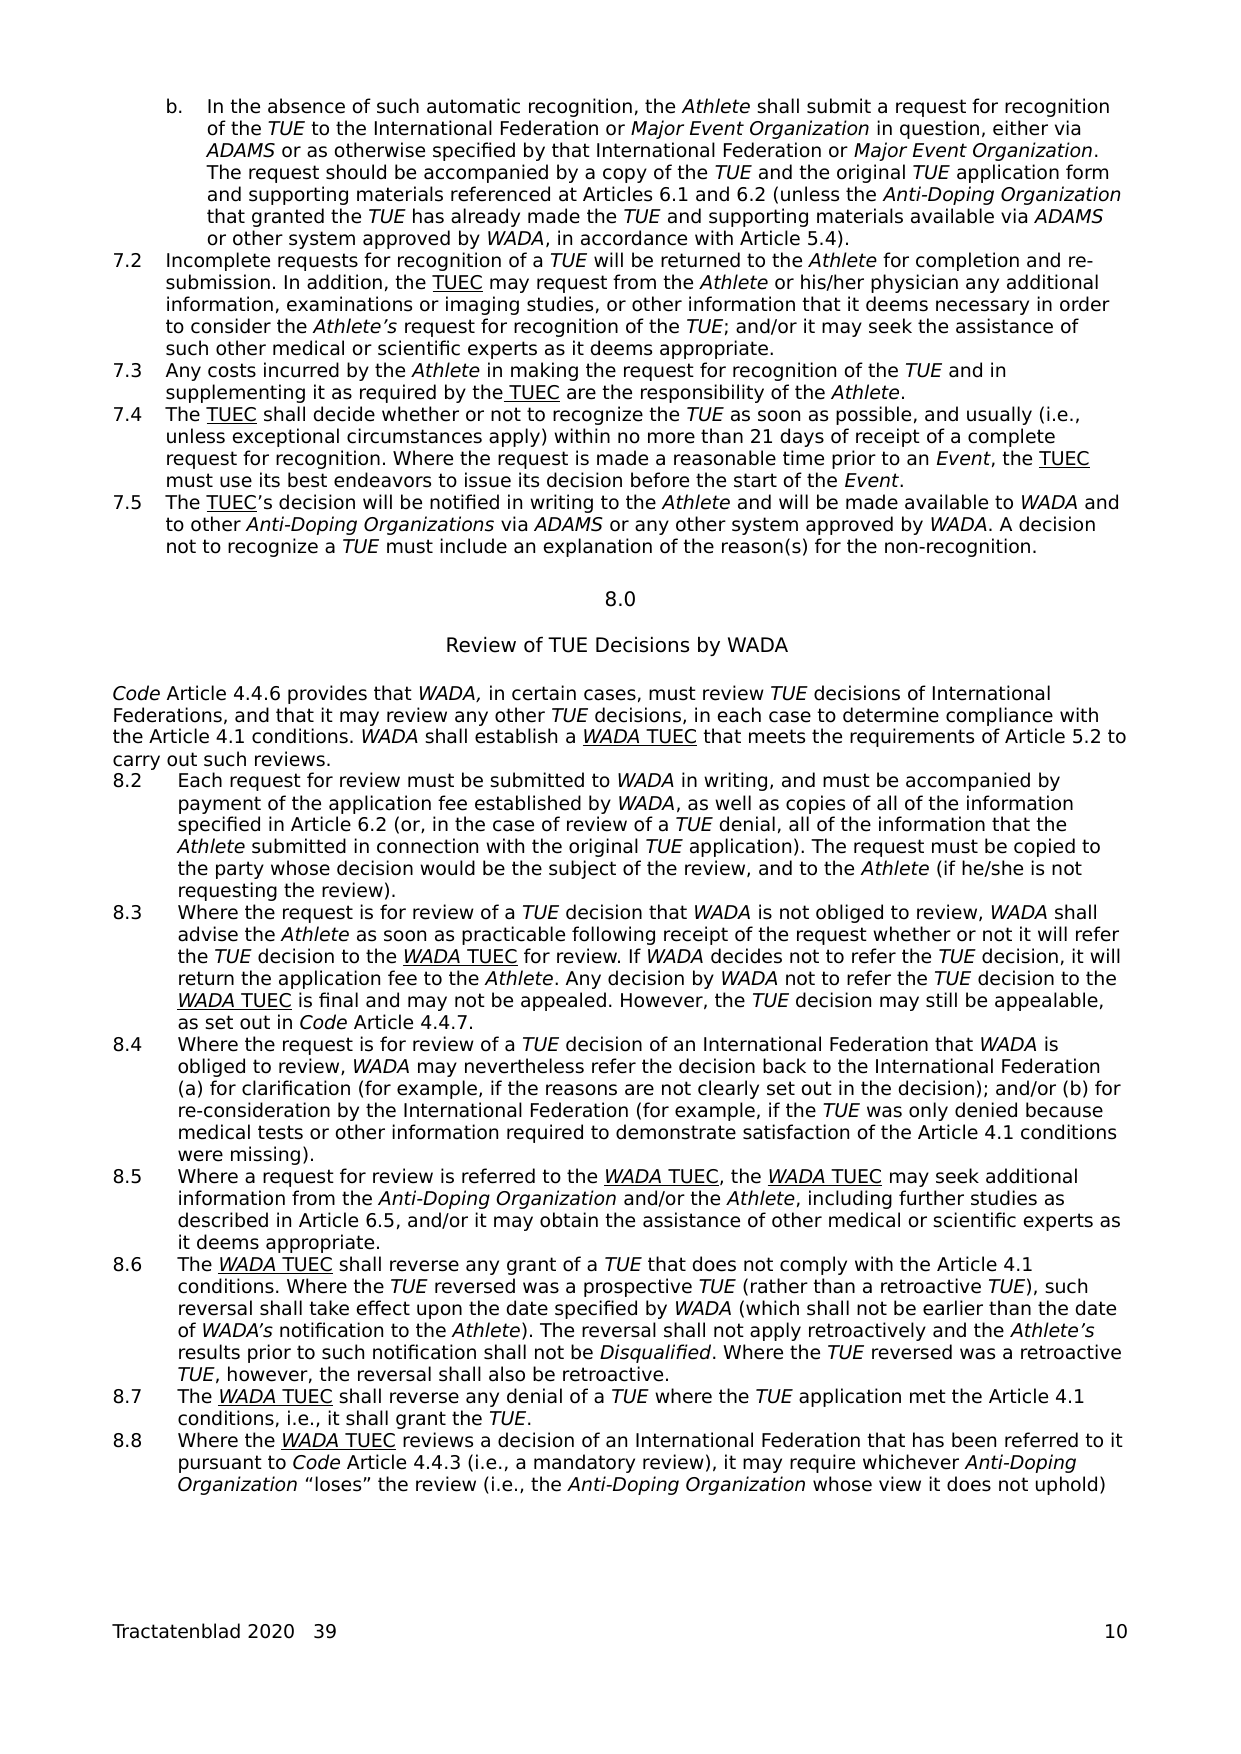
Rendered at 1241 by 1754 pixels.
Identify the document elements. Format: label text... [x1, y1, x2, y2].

text b. In the absence of such automatic recognition, the Athlete shall submit a request for recognition of the TUE to the International Federation or Major Event Organization in question, either via ADAMS or as otherwise specified by that International Federation or Major Event Organization. The request should be accompanied by a copy of the TUE and the original TUE application form and supporting materials referenced at Articles 6.1 and 6.2 (unless the Anti-Doping Organization that granted the TUE has already made the TUE and supporting materials available via ADAMS or other system approved by WADA, in accordance with Article 5.4). [165, 96, 1128, 250]
text 7.3 Any costs incurred by the Athlete in making the request for recognition of the TUE and in supplementing it as required by the TUEC are the responsibility of the Athlete. [112, 360, 1128, 404]
text 8.6 The WADA TUEC shall reverse any grant of a TUE that does not comply with the Article 4.1 conditions. Where the TUE reversed was a prospective TUE (rather than a retroactive TUE), such reversal shall take effect upon the date specified by WADA (which shall not be earlier than the date of WADA’s notification to the Athlete). The reversal shall not apply retroactively and the Athlete’s results prior to such notification shall not be Disqualified. Where the TUE reversed was a retroactive TUE, however, the reversal shall also be retroactive. [112, 1254, 1128, 1386]
text 7.4 The TUEC shall decide whether or not to recognize the TUE as soon as possible, and usually (i.e., unless exceptional circumstances apply) within no more than 21 days of receipt of a complete request for recognition. Where the request is made a reasonable time prior to an Event, the TUEC must use its best endeavors to issue its decision before the start of the Event. [112, 404, 1128, 492]
text 8.5 Where a request for review is referred to the WADA TUEC, the WADA TUEC may seek additional information from the Anti-Doping Organization and/or the Athlete, including further studies as described in Article 6.5, and/or it may obtain the assistance of other medical or scientific experts as it deems appropriate. [112, 1166, 1128, 1254]
text 8.4 Where the request is for review of a TUE decision of an International Federation that WADA is obliged to review, WADA may nevertheless refer the decision back to the International Federation (a) for clarification (for example, if the reasons are not clearly set out in the decision); and/or (b) for re-consideration by the International Federation (for example, if the TUE was only denied because medical tests or other information required to demonstrate satisfaction of the Article 4.1 conditions were missing). [112, 1034, 1128, 1166]
text 7.5 The TUEC’s decision will be notified in writing to the Athlete and will be made available to WADA and to other Anti-Doping Organizations via ADAMS or any other system approved by WADA. A decision not to recognize a TUE must include an explanation of the reason(s) for the non-recognition. [112, 492, 1128, 557]
text Code Article 4.4.6 provides that WADA, in certain cases, must review TUE decisions of International Federations, and that it may review any other TUE decisions, in each case to determine compliance with the Article 4.1 conditions. WADA shall establish a WADA TUEC that meets the requirements of Article 5.2 to carry out such reviews. [112, 682, 1128, 770]
subtitle 8.0 Review of TUE Decisions by WADA [112, 587, 1128, 657]
text 8.7 The WADA TUEC shall reverse any denial of a TUE where the TUE application met the Article 4.1 conditions, i.e., it shall grant the TUE. [112, 1386, 1128, 1430]
text 8.3 Where the request is for review of a TUE decision that WADA is not obliged to review, WADA shall advise the Athlete as soon as practicable following receipt of the request whether or not it will refer the TUE decision to the WADA TUEC for review. If WADA decides not to refer the TUE decision, it will return the application fee to the Athlete. Any decision by WADA not to refer the TUE decision to the WADA TUEC is final and may not be appealed. However, the TUE decision may still be appealable, as set out in Code Article 4.4.7. [112, 902, 1128, 1034]
text 8.8 Where the WADA TUEC reviews a decision of an International Federation that has been referred to it pursuant to Code Article 4.4.3 (i.e., a mandatory review), it may require whichever Anti-Doping Organization “loses” the review (i.e., the Anti-Doping Organization whose view it does not uphold) [112, 1430, 1128, 1496]
text 7.2 Incomplete requests for recognition of a TUE will be returned to the Athlete for completion and re-submission. In addition, the TUEC may request from the Athlete or his/her physician any additional information, examinations or imaging studies, or other information that it deems necessary in order to consider the Athlete’s request for recognition of the TUE; and/or it may seek the assistance of such other medical or scientific experts as it deems appropriate. [112, 250, 1128, 360]
text 8.2 Each request for review must be submitted to WADA in writing, and must be accompanied by payment of the application fee established by WADA, as well as copies of all of the information specified in Article 6.2 (or, in the case of review of a TUE denial, all of the information that the Athlete submitted in connection with the original TUE application). The request must be copied to the party whose decision would be the subject of the review, and to the Athlete (if he/she is not requesting the review). [112, 770, 1128, 902]
